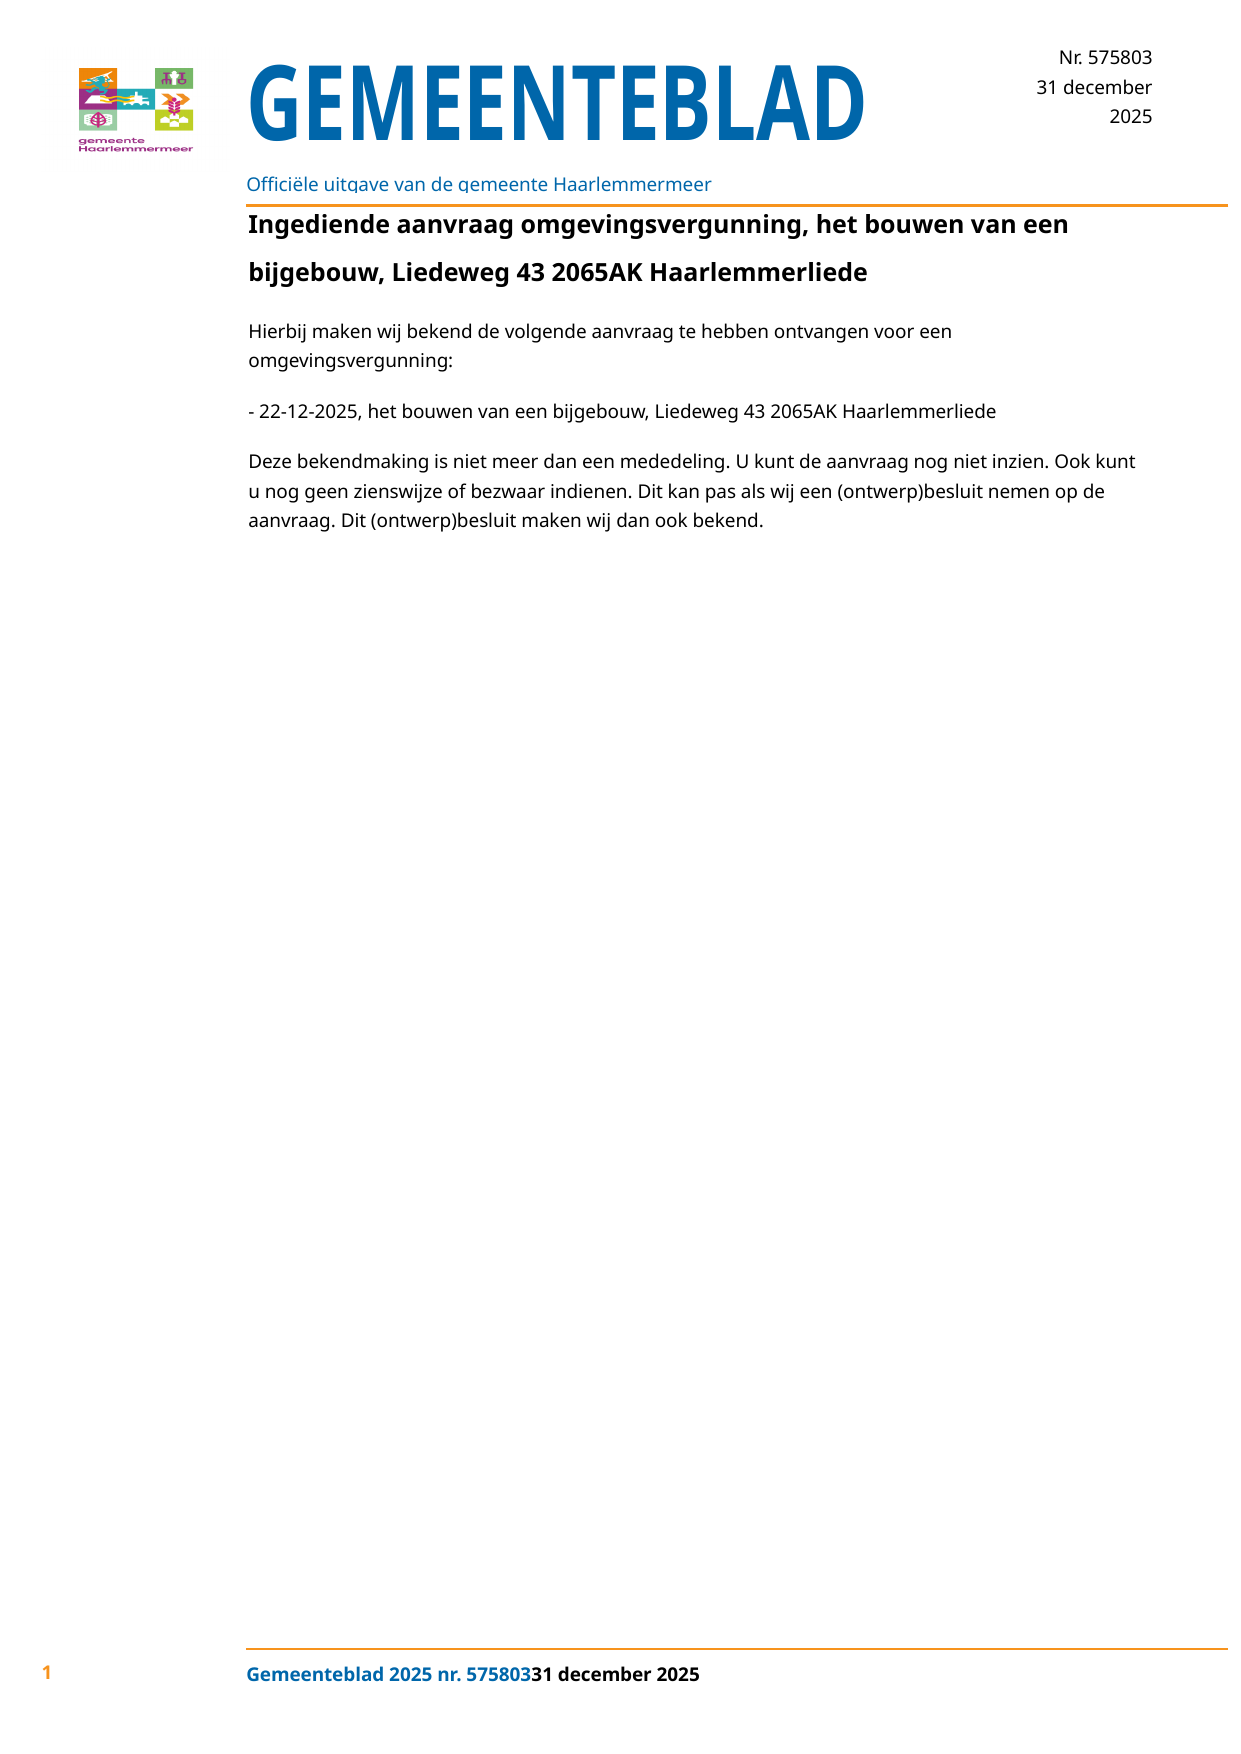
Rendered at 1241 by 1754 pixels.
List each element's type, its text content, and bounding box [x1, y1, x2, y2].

text Deze bekendmaking is niet meer dan een mededeling. U kunt de aanvraag nog niet inzien. Ook kunt u nog geen zienswijze of bezwaar indienen. Dit kan pas als wij een (ontwerp)besluit nemen op de aanvraag. Dit (ontwerp)besluit maken wij dan ook bekend. [248, 448, 1152, 533]
picture [41, 47, 231, 172]
text - 22-12-2025, het bouwen van een bijgebouw, Liedeweg 43 2065AK Haarlemmerliede [248, 398, 1152, 424]
text Hierbij maken wij bekend de volgende aanvraag te hebben ontvangen voor een omgevingsvergunning: [248, 318, 1152, 373]
text Ingediende aanvraag omgevingsvergunning, het bouwen van een bijgebouw, Liedeweg 43 2065AK Haarlemmerliede [248, 207, 1152, 288]
